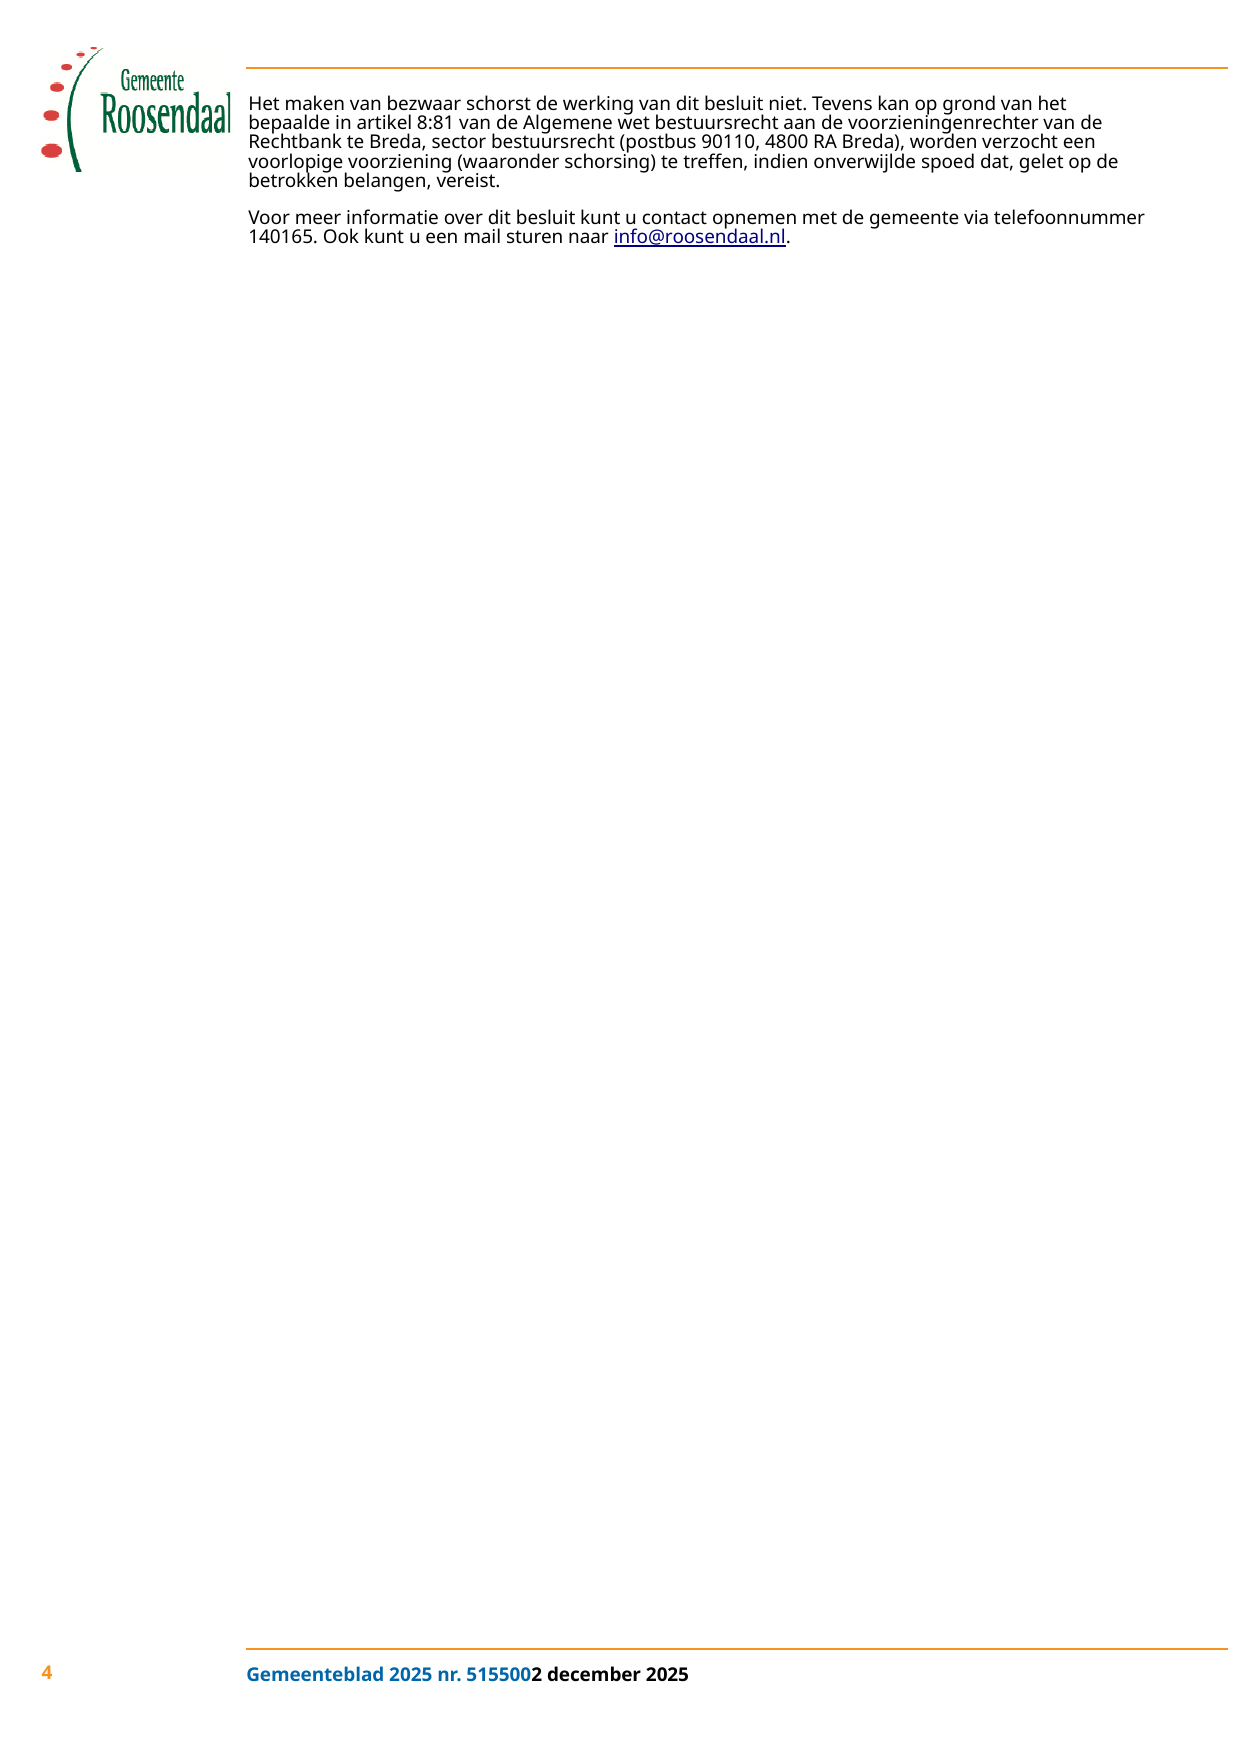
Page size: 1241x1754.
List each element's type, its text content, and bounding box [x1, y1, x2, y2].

picture [41, 47, 231, 172]
text Het maken van bezwaar schorst de werking van dit besluit niet. Tevens kan op grond van het bepaalde in artikel 8:81 van de Algemene wet bestuursrecht aan de voorzieningenrechter van de Rechtbank te Breda, sector bestuursrecht (postbus 90110, 4800 RA Breda), worden verzocht een voorlopige voorziening (waaronder schorsing) te treffen, indien onverwijlde spoed dat, gelet op de betrokken belangen, vereist. [248, 95, 1152, 191]
text Voor meer informatie over dit besluit kunt u contact opnemen met de gemeente via telefoonnummer 140165. Ook kunt u een mail sturen naar info@roosendaal.nl. [248, 209, 1152, 247]
